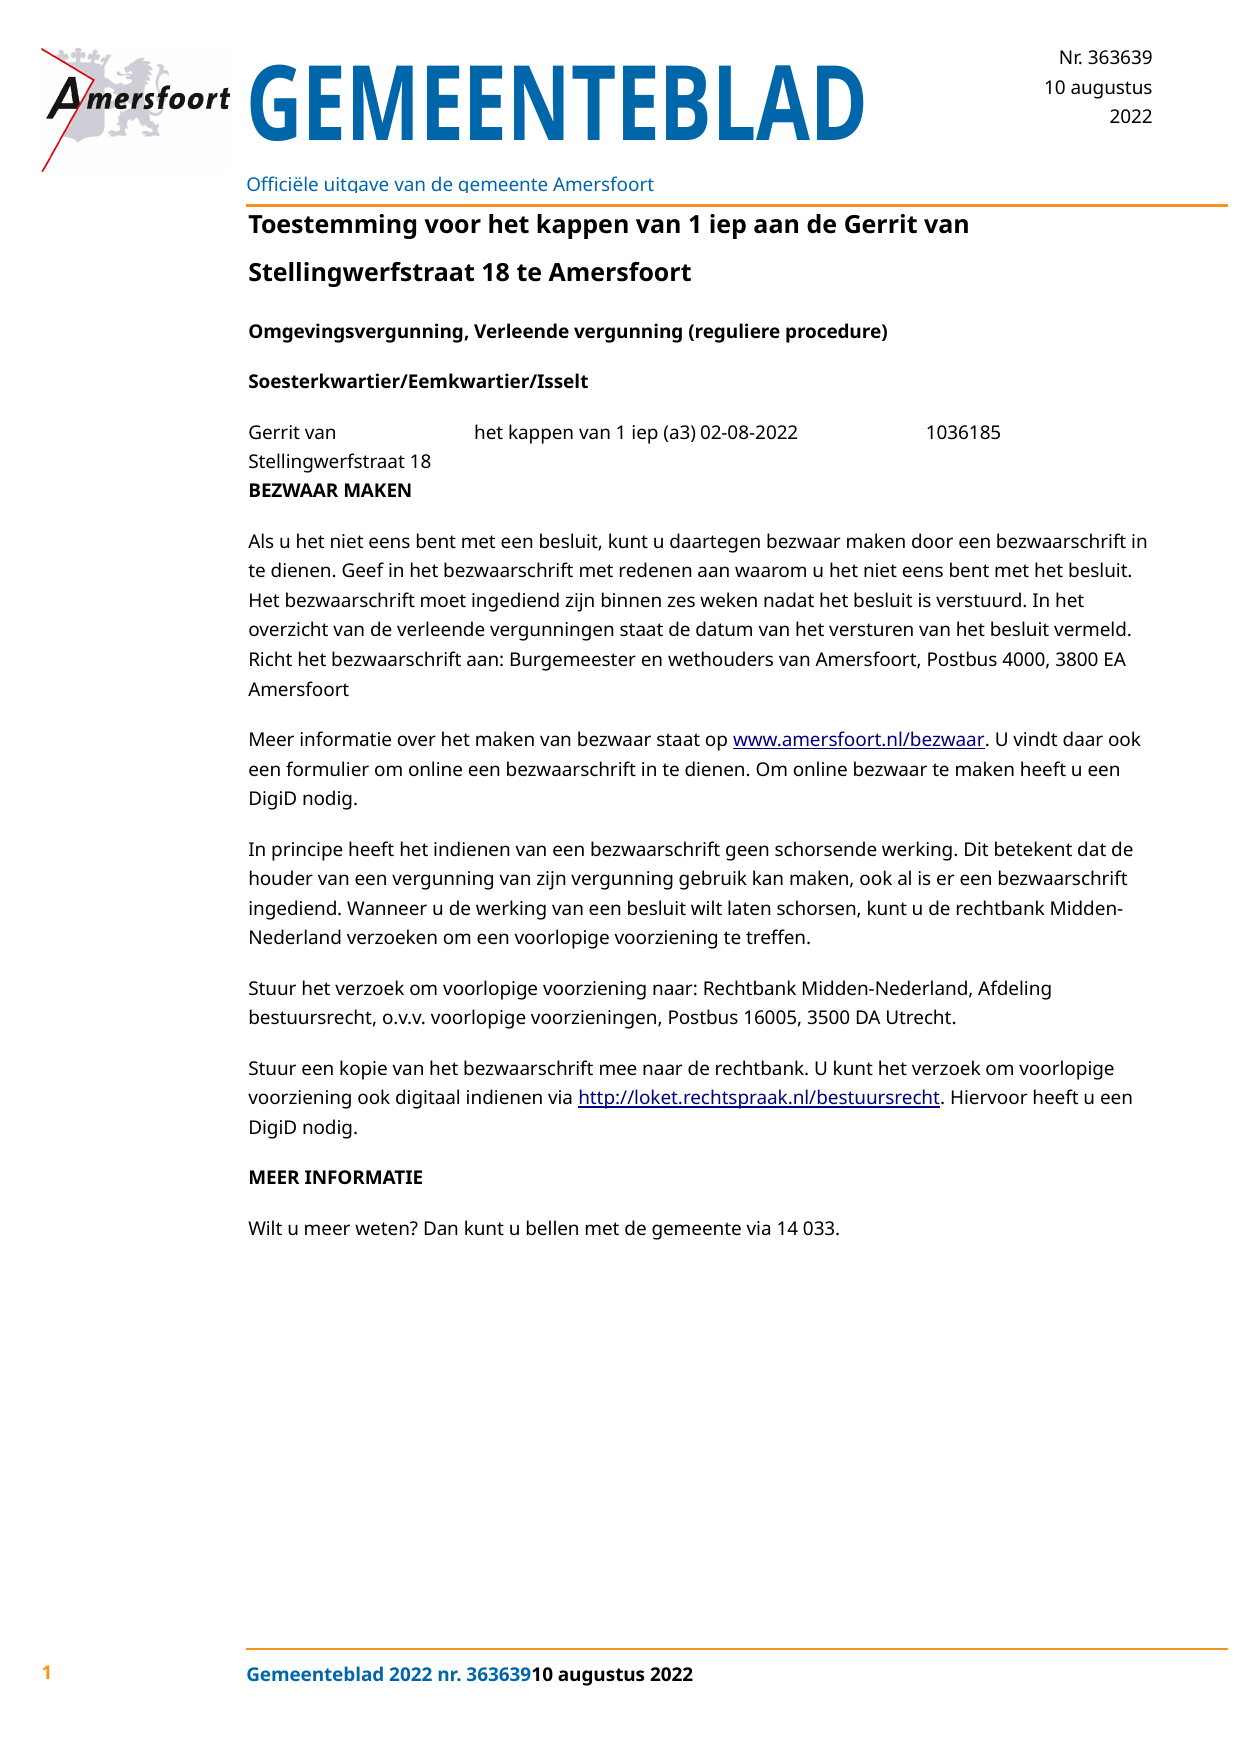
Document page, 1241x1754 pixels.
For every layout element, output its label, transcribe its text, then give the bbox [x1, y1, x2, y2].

text Soesterkwartier/Eemkwartier/Isselt [248, 368, 1152, 394]
text Stuur het verzoek om voorlopige voorziening naar: Rechtbank Midden-Nederland, Afdeling bestuursrecht, o.v.v. voorlopige voorzieningen, Postbus 16005, 3500 DA Utrecht. [248, 975, 1152, 1030]
table_header 02-08-2022 [700, 419, 926, 474]
text In principe heeft het indienen van een bezwaarschrift geen schorsende werking. Dit betekent dat de houder van een vergunning van zijn vergunning gebruik kan maken, ook al is er een bezwaarschrift ingediend. Wanneer u de werking van een besluit wilt laten schorsen, kunt u de rechtbank Midden-Nederland verzoeken om een voorlopige voorziening te treffen. [248, 836, 1152, 950]
text Toestemming voor het kappen van 1 iep aan de Gerrit van Stellingwerfstraat 18 te Amersfoort [248, 207, 1152, 288]
text Meer informatie over het maken van bezwaar staat op www.amersfoort.nl/bezwaar. U vindt daar ook een formulier om online een bezwaarschrift in te dienen. Om online bezwaar te maken heeft u een DigiD nodig. [248, 726, 1152, 811]
table_header Gerrit van Stellingwerfstraat 18 [248, 419, 474, 474]
picture [41, 47, 231, 172]
text Omgevingsvergunning, Verleende vergunning (reguliere procedure) [248, 318, 1152, 344]
table_header het kappen van 1 iep (a3) [474, 419, 700, 474]
text Als u het niet eens bent met een besluit, kunt u daartegen bezwaar maken door een bezwaarschrift in te dienen. Geef in het bezwaarschrift met redenen aan waarom u het niet eens bent met het besluit. Het bezwaarschrift moet ingediend zijn binnen zes weken nadat het besluit is verstuurd. In het overzicht van de verleende vergunningen staat de datum van het versturen van het besluit vermeld. Richt het bezwaarschrift aan: Burgemeester en wethouders van Amersfoort, Postbus 4000, 3800 EA Amersfoort [248, 528, 1152, 701]
text Wilt u meer weten? Dan kunt u bellen met de gemeente via 14 033. [248, 1215, 1152, 1241]
text Stuur een kopie van het bezwaarschrift mee naar de rechtbank. U kunt het verzoek om voorlopige voorziening ook digitaal indienen via http://loket.rechtspraak.nl/bestuursrecht. Hiervoor heeft u een DigiD nodig. [248, 1055, 1152, 1140]
table_header 1036185 [926, 419, 1152, 474]
text BEZWAAR MAKEN [248, 477, 1152, 503]
text MEER INFORMATIE [248, 1164, 1152, 1190]
